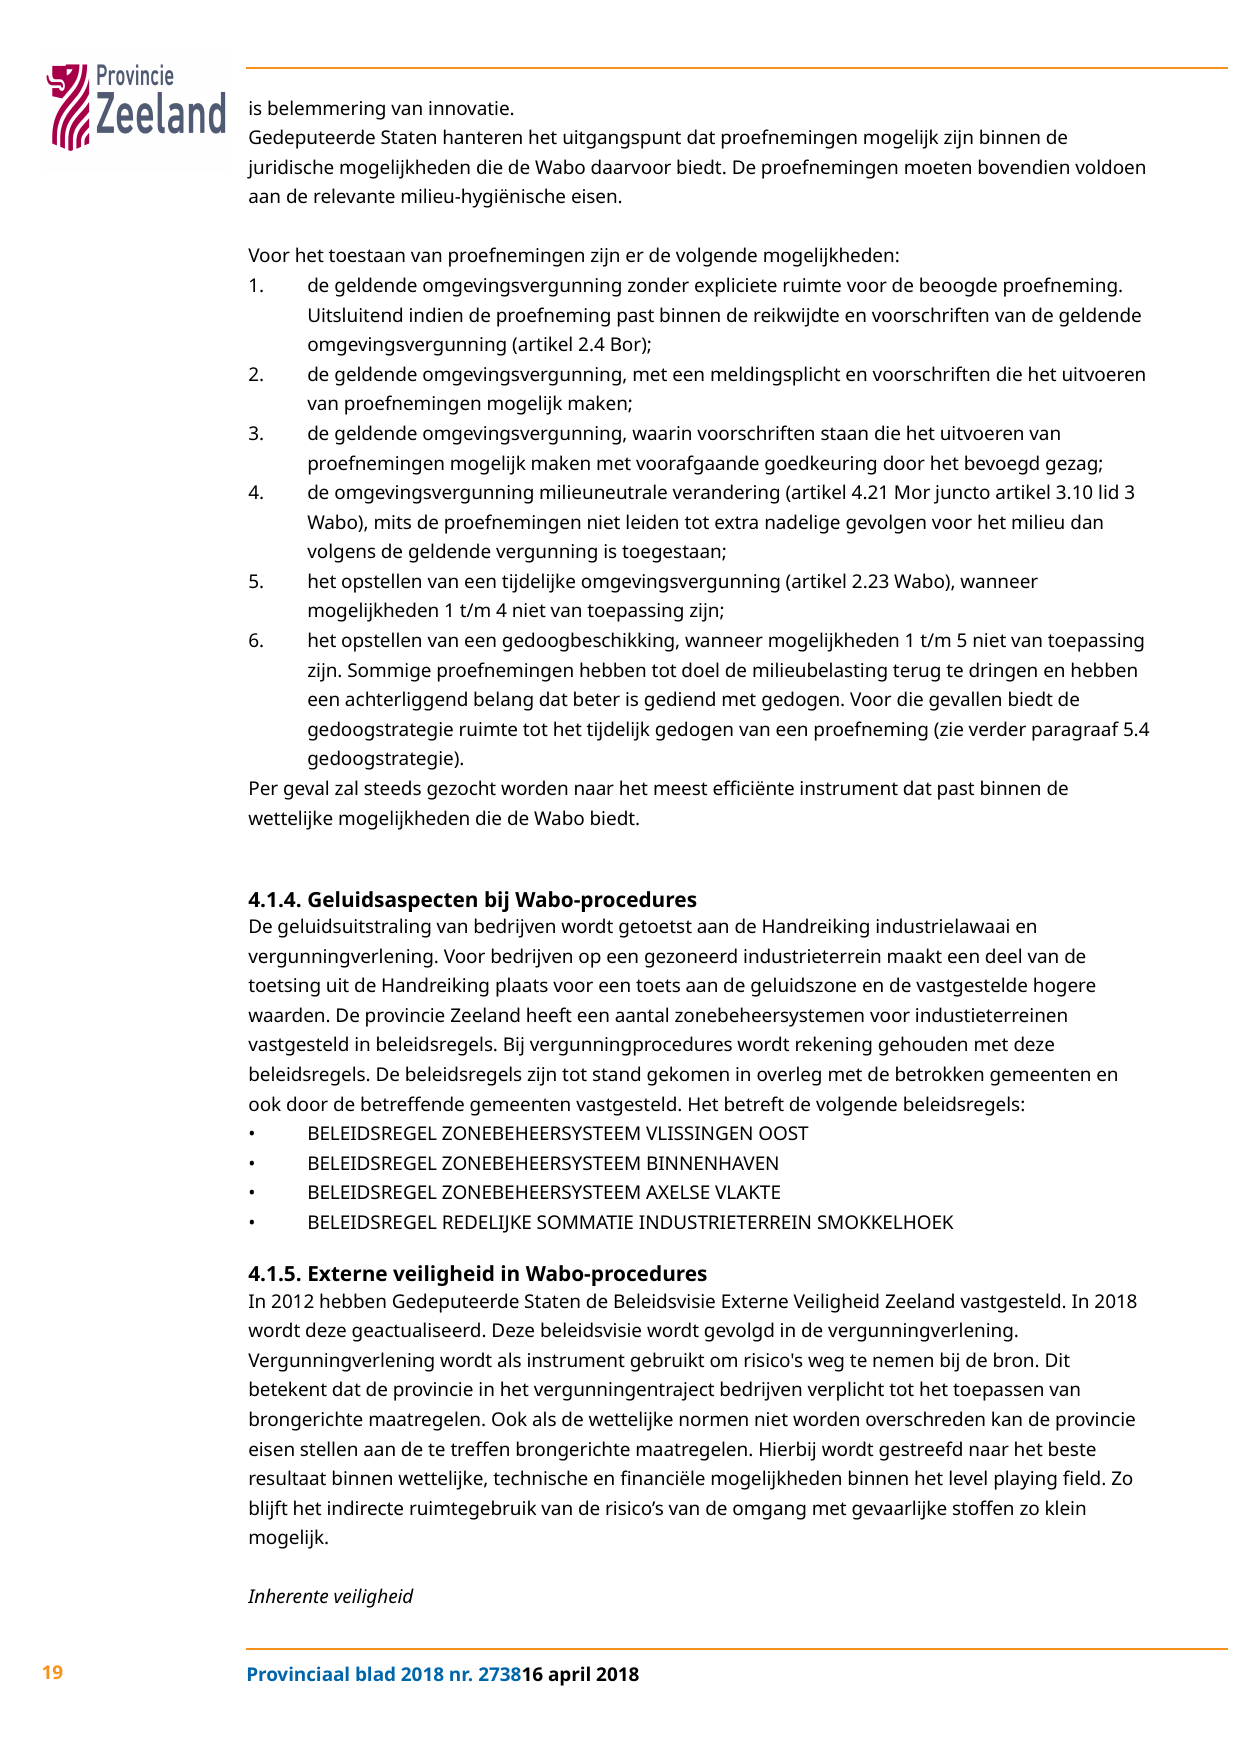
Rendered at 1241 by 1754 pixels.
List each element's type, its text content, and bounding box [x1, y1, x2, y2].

text Per geval zal steeds gezocht worden naar het meest efficiënte instrument dat past binnen de wettelijke mogelijkheden die de Wabo biedt. [248, 775, 1152, 831]
text Gedeputeerde Staten hanteren het uitgangspunt dat proefnemingen mogelijk zijn binnen de juridische mogelijkheden die de Wabo daarvoor biedt. De proefnemingen moeten bovendien voldoen aan de relevante milieu-hygiënische eisen. [248, 124, 1152, 209]
text De geluidsuitstraling van bedrijven wordt getoetst aan de Handreiking industrielawaai en vergunningverlening. Voor bedrijven op een gezoneerd industrieterrein maakt een deel van de toetsing uit de Handreiking plaats voor een toets aan de geluidszone en de vastgestelde hogere waarden. De provincie Zeeland heeft een aantal zonebeheersystemen voor industieterreinen vastgesteld in beleidsregels. Bij vergunningprocedures wordt rekening gehouden met deze beleidsregels. De beleidsregels zijn tot stand gekomen in overleg met de betrokken gemeenten en ook door de betreffende gemeenten vastgesteld. Het betreft de volgende beleidsregels: [248, 913, 1152, 1116]
list de geldende omgevingsvergunning zonder expliciete ruimte voor de beoogde proefneming. Uitsluitend indien de proefneming past binnen de reikwijdte en voorschriften van de geldende omgevingsvergunning (artikel 2.4 Bor); [248, 272, 1152, 357]
list het opstellen van een tijdelijke omgevingsvergunning (artikel 2.23 Wabo), wanneer mogelijkheden 1 t/m 4 niet van toepassing zijn; [248, 568, 1152, 623]
list BELEIDSREGEL ZONEBEHEERSYSTEEM BINNENHAVEN [248, 1150, 1152, 1176]
list de geldende omgevingsvergunning, waarin voorschriften staan die het uitvoeren van proefnemingen mogelijk maken met voorafgaande goedkeuring door het bevoegd gezag; [248, 420, 1152, 476]
text Inherente veiligheid [248, 1584, 1152, 1609]
text Voor het toestaan van proefnemingen zijn er de volgende mogelijkheden: [248, 243, 1152, 268]
list BELEIDSREGEL ZONEBEHEERSYSTEEM AXELSE VLAKTE [248, 1179, 1152, 1205]
list het opstellen van een gedoogbeschikking, wanneer mogelijkheden 1 t/m 5 niet van toepassing zijn. Sommige proefnemingen hebben tot doel de milieubelasting terug te dringen en hebben een achterliggend belang dat beter is gediend met gedogen. Voor die gevallen biedt de gedoogstrategie ruimte tot het tijdelijk gedogen van een proefneming (zie verder paragraaf 5.4 gedoogstrategie). [248, 627, 1152, 771]
picture [41, 47, 231, 172]
text In 2012 hebben Gedeputeerde Staten de Beleidsvisie Externe Veiligheid Zeeland vastgesteld. In 2018 wordt deze geactualiseerd. Deze beleidsvisie wordt gevolgd in de vergunningverlening. Vergunningverlening wordt als instrument gebruikt om risico's weg te nemen bij de bron. Dit betekent dat de provincie in het vergunningentraject bedrijven verplicht tot het toepassen van brongerichte maatregelen. Ook als de wettelijke normen niet worden overschreden kan de provincie eisen stellen aan de te treffen brongerichte maatregelen. Hierbij wordt gestreefd naar het beste resultaat binnen wettelijke, technische en financiële mogelijkheden binnen het level playing field. Zo blijft het indirecte ruimtegebruik van de risico’s van de omgang met gevaarlijke stoffen zo klein mogelijk. [248, 1288, 1152, 1550]
list BELEIDSREGEL REDELIJKE SOMMATIE INDUSTRIETERREIN SMOKKELHOEK [248, 1209, 1152, 1235]
text is belemmering van innovatie. [248, 95, 1152, 121]
list BELEIDSREGEL ZONEBEHEERSYSTEEM VLISSINGEN OOST [248, 1120, 1152, 1146]
text 4.1.4. Geluidsaspecten bij Wabo-procedures [248, 885, 1152, 913]
text 4.1.5. Externe veiligheid in Wabo-procedures [248, 1259, 1152, 1288]
list de geldende omgevingsvergunning, met een meldingsplicht en voorschriften die het uitvoeren van proefnemingen mogelijk maken; [248, 361, 1152, 416]
list de omgevingsvergunning milieuneutrale verandering (artikel 4.21 Mor juncto artikel 3.10 lid 3 Wabo), mits de proefnemingen niet leiden tot extra nadelige gevolgen voor het milieu dan volgens de geldende vergunning is toegestaan; [248, 479, 1152, 564]
